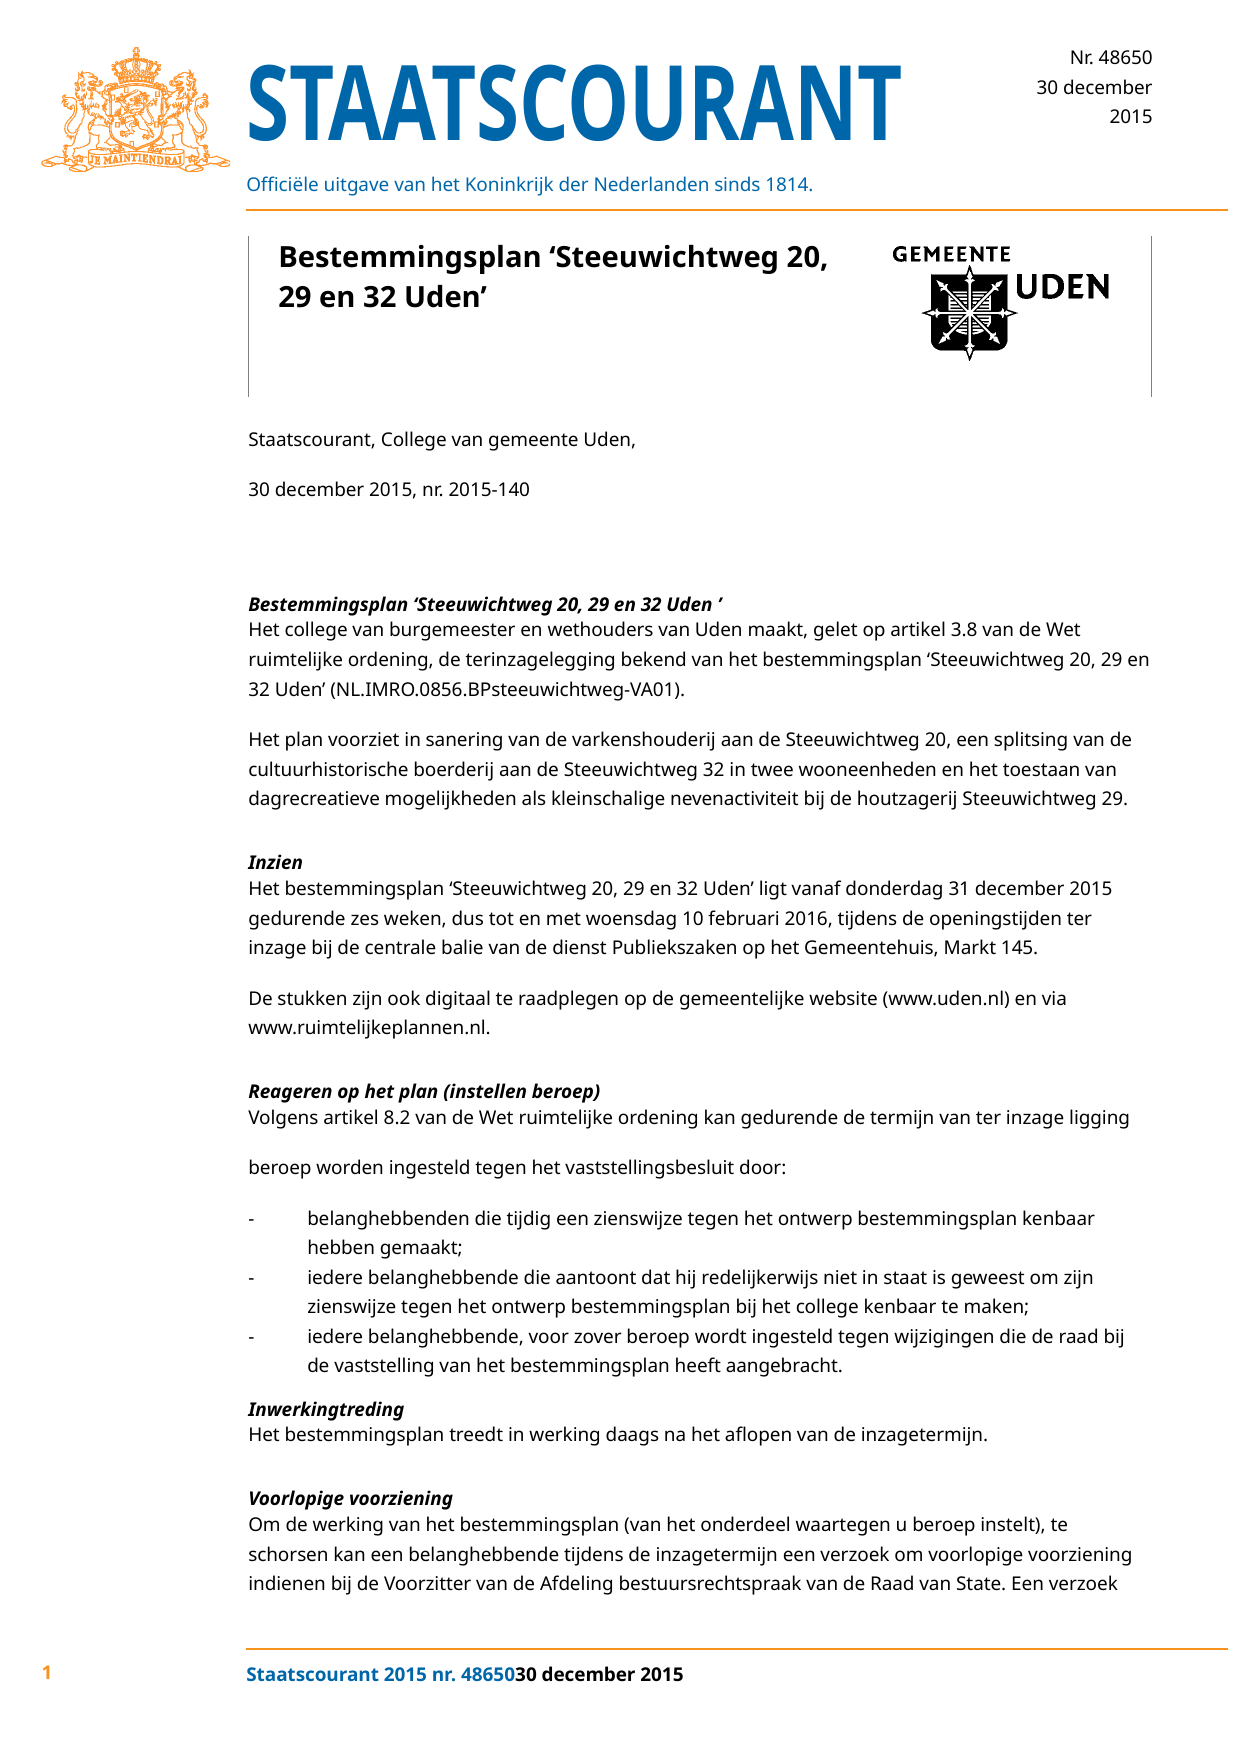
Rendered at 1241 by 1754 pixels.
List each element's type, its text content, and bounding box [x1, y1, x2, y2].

text beroep worden ingesteld tegen het vaststellingsbesluit door: [248, 1154, 1152, 1180]
text Het plan voorziet in sanering van de varkenshouderij aan de Steeuwichtweg 20, een splitsing van de cultuurhistorische boerderij aan de Steeuwichtweg 32 in twee wooneenheden en het toestaan van dagrecreatieve mogelijkheden als kleinschalige nevenactiviteit bij de houtzagerij Steeuwichtweg 29. [248, 726, 1152, 811]
picture [41, 47, 231, 172]
text Inzien [248, 849, 1152, 875]
text Bestemmingsplan ‘Steeuwichtweg 20, 29 en 32 Uden ’ [248, 591, 1152, 617]
text Inwerkingtreding [248, 1396, 1152, 1422]
text Het college van burgemeester en wethouders van Uden maakt, gelet op artikel 3.8 van de Wet ruimtelijke ordening, de terinzagelegging bekend van het bestemmingsplan ‘Steeuwichtweg 20, 29 en 32 Uden’ (NL.IMRO.0856.BPsteeuwichtweg-VA01). [248, 617, 1152, 702]
text Staatscourant, College van gemeente Uden, [248, 426, 1152, 452]
text Volgens artikel 8.2 van de Wet ruimtelijke ordening kan gedurende de termijn van ter inzage ligging [248, 1104, 1152, 1130]
list iedere belanghebbende, voor zover beroep wordt ingesteld tegen wijzigingen die de raad bij de vaststelling van het bestemmingsplan heeft aangebracht. [248, 1323, 1152, 1378]
list belanghebbenden die tijdig een zienswijze tegen het ontwerp bestemmingsplan kenbaar hebben gemaakt; [248, 1205, 1152, 1260]
text 30 december 2015, nr. 2015-140 [248, 477, 1152, 502]
text Om de werking van het bestemmingsplan (van het onderdeel waartegen u beroep instelt), te schorsen kan een belanghebbende tijdens de inzagetermijn een verzoek om voorlopige voorziening indienen bij de Voorzitter van de Afdeling bestuursrechtspraak van de Raad van State. Een verzoek [248, 1511, 1152, 1596]
text De stukken zijn ook digitaal te raadplegen op de gemeentelijke website (www.uden.nl) en via www.ruimtelijkeplannen.nl. [248, 985, 1152, 1040]
text Voorlopige voorziening [248, 1486, 1152, 1511]
table_header [850, 236, 1151, 397]
picture [882, 236, 1119, 371]
text Het bestemmingsplan ‘Steeuwichtweg 20, 29 en 32 Uden’ ligt vanaf donderdag 31 december 2015 gedurende zes weken, dus tot en met woensdag 10 februari 2016, tijdens de openingstijden ter inzage bij de centrale balie van de dienst Publiekszaken op het Gemeentehuis, Markt 145. [248, 875, 1152, 960]
text Reageren op het plan (instellen beroep) [248, 1078, 1152, 1104]
text Het bestemmingsplan treedt in werking daags na het aflopen van de inzagetermijn. [248, 1422, 1152, 1447]
table_header Bestemmingsplan ‘Steeuwichtweg 20, 29 en 32 Uden’ [249, 236, 850, 397]
list iedere belanghebbende die aantoont dat hij redelijkerwijs niet in staat is geweest om zijn zienswijze tegen het ontwerp bestemmingsplan bij het college kenbaar te maken; [248, 1264, 1152, 1319]
